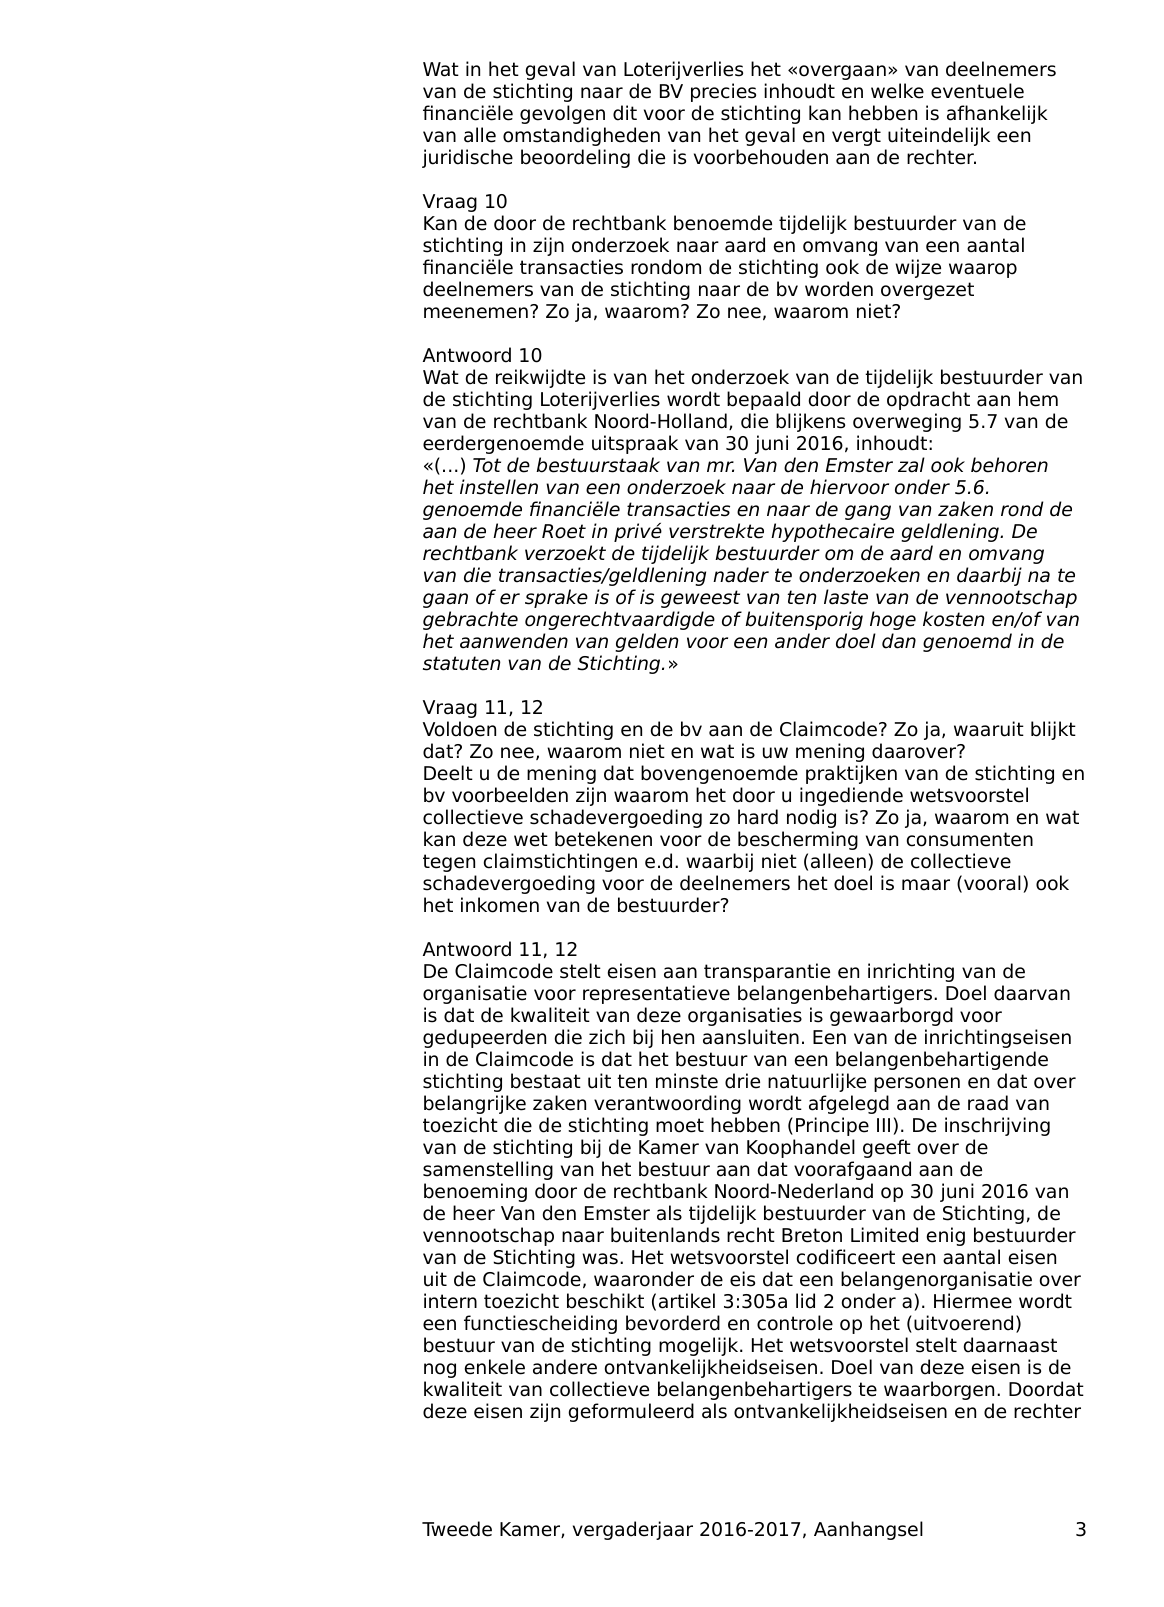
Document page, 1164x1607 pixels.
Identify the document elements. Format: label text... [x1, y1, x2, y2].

text Kan de door de rechtbank benoemde tijdelijk bestuurder van de stichting in zijn onderzoek naar aard en omvang van een aantal financiële transacties rondom de stichting ook de wijze waarop deelnemers van de stichting naar de bv worden overgezet meenemen? Zo ja, waarom? Zo nee, waarom niet? [422, 213, 1087, 323]
text Voldoen de stichting en de bv aan de Claimcode? Zo ja, waaruit blijkt dat? Zo nee, waarom niet en wat is uw mening daarover? [422, 719, 1087, 763]
text Antwoord 10 [422, 345, 1087, 367]
text Vraag 10 [422, 191, 1087, 213]
text Antwoord 11, 12 [422, 939, 1087, 961]
text «(...) Tot de bestuurstaak van mr. Van den Emster zal ook behoren het instellen van een onderzoek naar de hiervoor onder 5.6. genoemde financiële transacties en naar de gang van zaken rond de aan de heer Roet in privé verstrekte hypothecaire geldlening. De rechtbank verzoekt de tijdelijk bestuurder om de aard en omvang van die transacties/geldlening nader te onderzoeken en daarbij na te gaan of er sprake is of is geweest van ten laste van de vennootschap gebrachte ongerechtvaardigde of buitensporig hoge kosten en/of van het aanwenden van gelden voor een ander doel dan genoemd in de statuten van de Stichting.» [422, 455, 1087, 675]
text Deelt u de mening dat bovengenoemde praktijken van de stichting en bv voorbeelden zijn waarom het door u ingediende wetsvoorstel collectieve schadevergoeding zo hard nodig is? Zo ja, waarom en wat kan deze wet betekenen voor de bescherming van consumenten tegen claimstichtingen e.d. waarbij niet (alleen) de collectieve schadevergoeding voor de deelnemers het doel is maar (vooral) ook het inkomen van de bestuurder? [422, 763, 1087, 917]
text De Claimcode stelt eisen aan transparantie en inrichting van de organisatie voor representatieve belangenbehartigers. Doel daarvan is dat de kwaliteit van deze organisaties is gewaarborgd voor gedupeerden die zich bij hen aansluiten. Een van de inrichtingseisen in de Claimcode is dat het bestuur van een belangenbehartigende stichting bestaat uit ten minste drie natuurlijke personen en dat over belangrijke zaken verantwoording wordt afgelegd aan de raad van toezicht die de stichting moet hebben (Principe III). De inschrijving van de stichting bij de Kamer van Koophandel geeft over de samenstelling van het bestuur aan dat voorafgaand aan de benoeming door de rechtbank Noord-Nederland op 30 juni 2016 van de heer Van den Emster als tijdelijk bestuurder van de Stichting, de vennootschap naar buitenlands recht Breton Limited enig bestuurder van de Stichting was. Het wetsvoorstel codificeert een aantal eisen uit de Claimcode, waaronder de eis dat een belangenorganisatie over intern toezicht beschikt (artikel 3:305a lid 2 onder a). Hiermee wordt een functiescheiding bevorderd en controle op het (uitvoerend) bestuur van de stichting mogelijk. Het wetsvoorstel stelt daarnaast nog enkele andere ontvankelijkheidseisen. Doel van deze eisen is de kwaliteit van collectieve belangenbehartigers te waarborgen. Doordat deze eisen zijn geformuleerd als ontvankelijkheidseisen en de rechter [422, 961, 1087, 1423]
text Vraag 11, 12 [422, 697, 1087, 719]
text Wat in het geval van Loterijverlies het «overgaan» van deelnemers van de stichting naar de BV precies inhoudt en welke eventuele financiële gevolgen dit voor de stichting kan hebben is afhankelijk van alle omstandigheden van het geval en vergt uiteindelijk een juridische beoordeling die is voorbehouden aan de rechter. [422, 59, 1087, 169]
text Wat de reikwijdte is van het onderzoek van de tijdelijk bestuurder van de stichting Loterijverlies wordt bepaald door de opdracht aan hem van de rechtbank Noord-Holland, die blijkens overweging 5.7 van de eerdergenoemde uitspraak van 30 juni 2016, inhoudt: [422, 367, 1087, 455]
